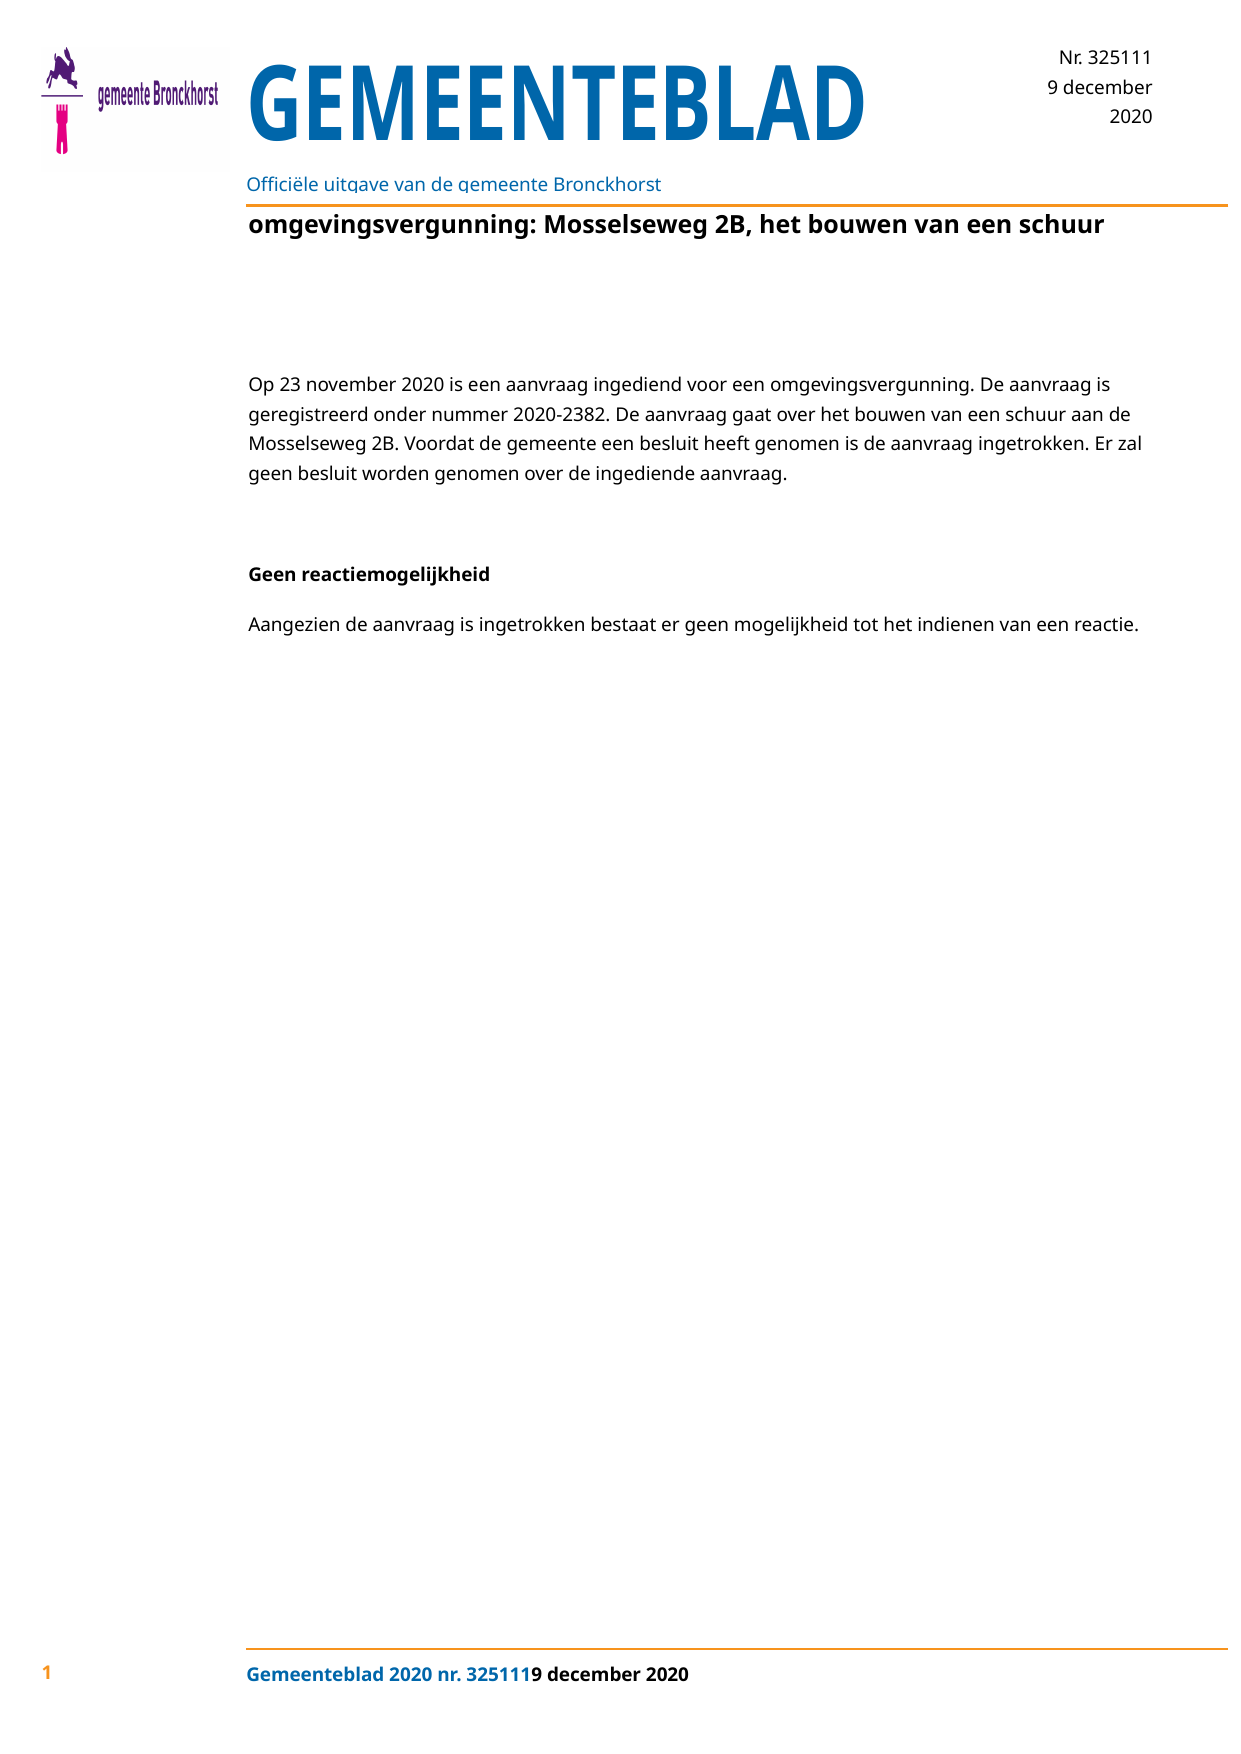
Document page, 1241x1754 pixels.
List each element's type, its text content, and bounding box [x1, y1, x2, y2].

text Geen reactiemogelijkheid [248, 561, 1152, 586]
picture [41, 47, 231, 172]
text Op 23 november 2020 is een aanvraag ingediend voor een omgevingsvergunning. De aanvraag is geregistreerd onder nummer 2020-2382. De aanvraag gaat over het bouwen van een schuur aan de Mosselseweg 2B. Voordat de gemeente een besluit heeft genomen is de aanvraag ingetrokken. Er zal geen besluit worden genomen over de ingediende aanvraag. [248, 371, 1152, 486]
text omgevingsvergunning: Mosselseweg 2B, het bouwen van een schuur [248, 207, 1152, 241]
text Aangezien de aanvraag is ingetrokken bestaat er geen mogelijkheid tot het indienen van een reactie. [248, 611, 1152, 637]
